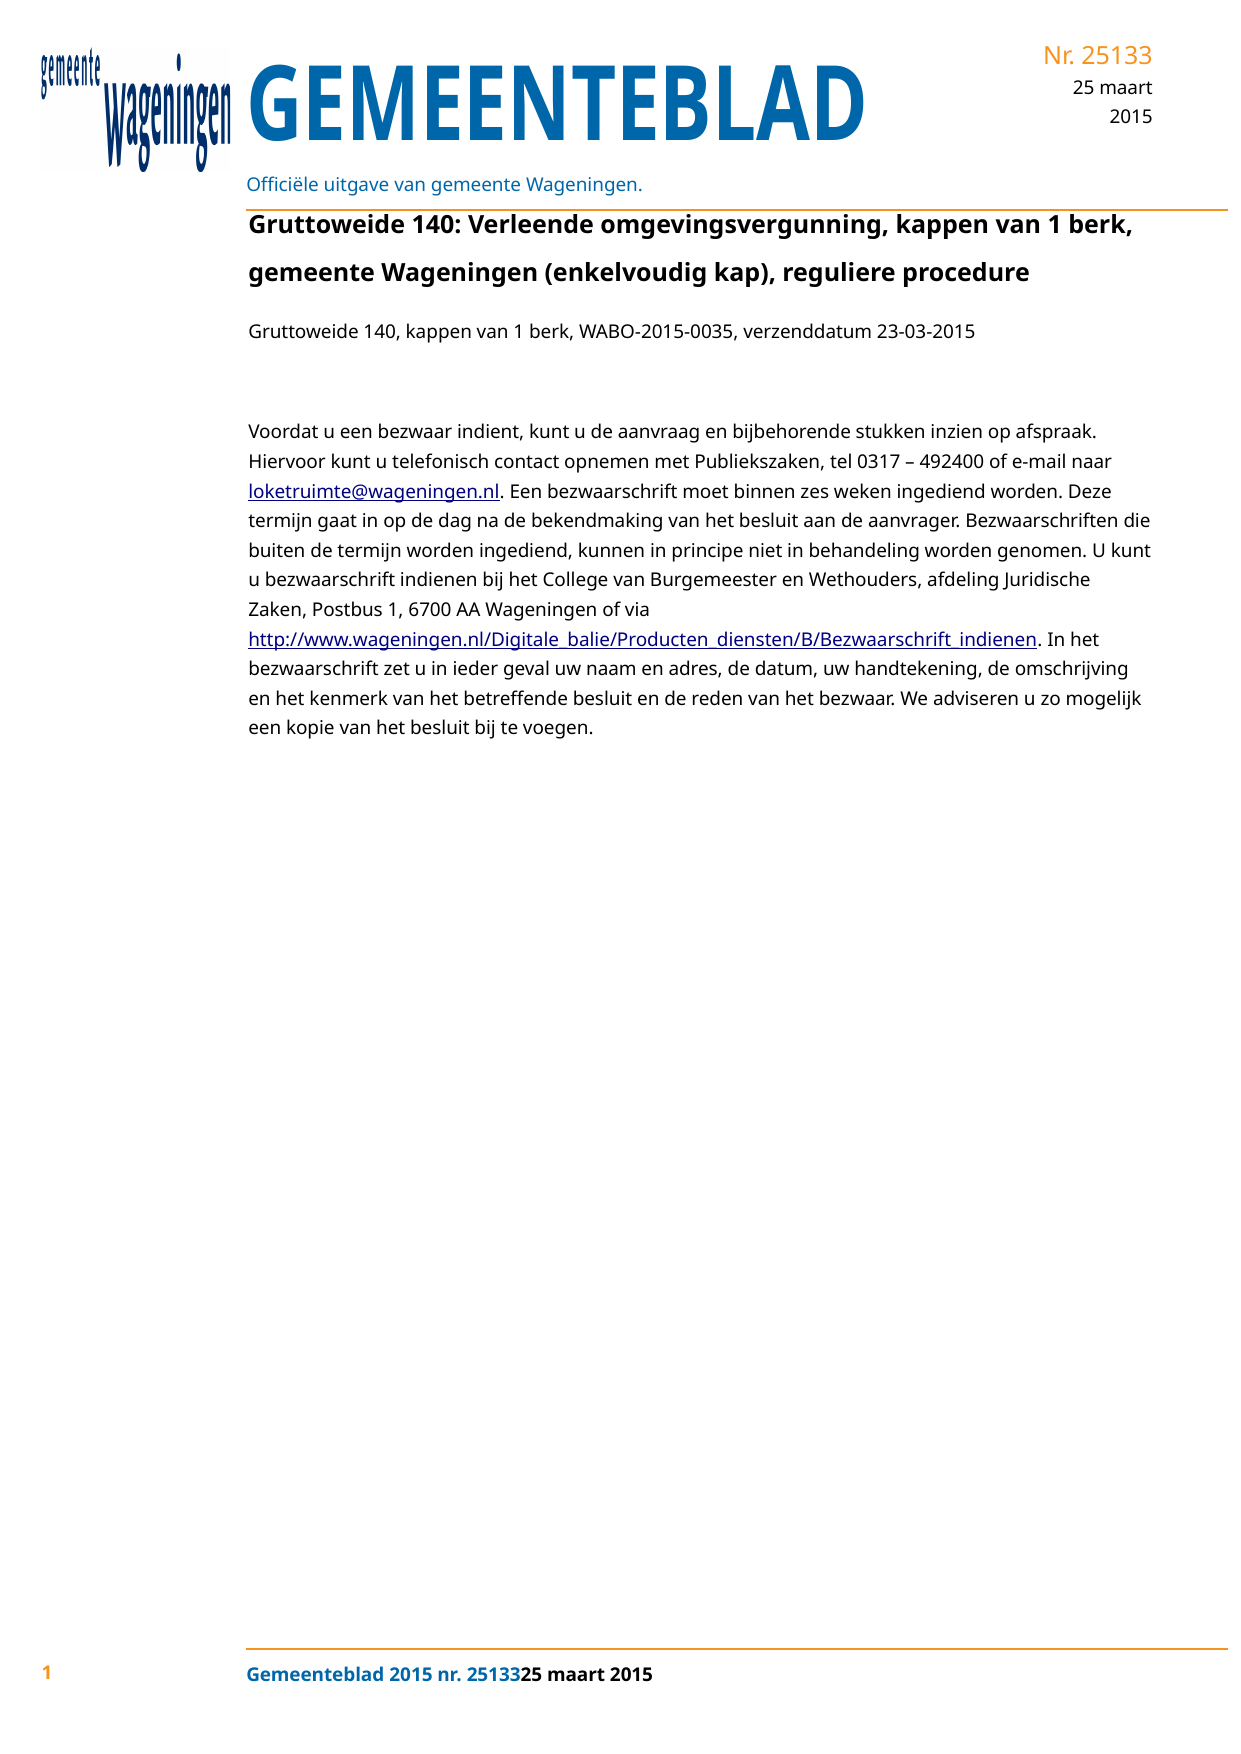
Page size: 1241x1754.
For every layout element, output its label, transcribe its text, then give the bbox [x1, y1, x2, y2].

text Gruttoweide 140, kappen van 1 berk, WABO-2015-0035, verzenddatum 23-03-2015 [248, 318, 1152, 344]
text Voordat u een bezwaar indient, kunt u de aanvraag en bijbehorende stukken inzien op afspraak. Hiervoor kunt u telefonisch contact opnemen met Publiekszaken, tel 0317 – 492400 of e-mail naar loketruimte@wageningen.nl. Een bezwaarschrift moet binnen zes weken ingediend worden. Deze termijn gaat in op de dag na de bekendmaking van het besluit aan de aanvrager. Bezwaarschriften die buiten de termijn worden ingediend, kunnen in principe niet in behandeling worden genomen. U kunt u bezwaarschrift indienen bij het College van Burgemeester en Wethouders, afdeling Juridische Zaken, Postbus 1, 6700 AA Wageningen of via http://www.wageningen.nl/Digitale_balie/Producten_diensten/B/Bezwaarschrift_indienen. In het bezwaarschrift zet u in ieder geval uw naam en adres, de datum, uw handtekening, de omschrijving en het kenmerk van het betreffende besluit en de reden van het bezwaar. We adviseren u zo mogelijk een kopie van het besluit bij te voegen. [248, 419, 1152, 740]
picture [41, 47, 231, 172]
text Gruttoweide 140: Verleende omgevingsvergunning, kappen van 1 berk, gemeente Wageningen (enkelvoudig kap), reguliere procedure [248, 211, 1152, 288]
